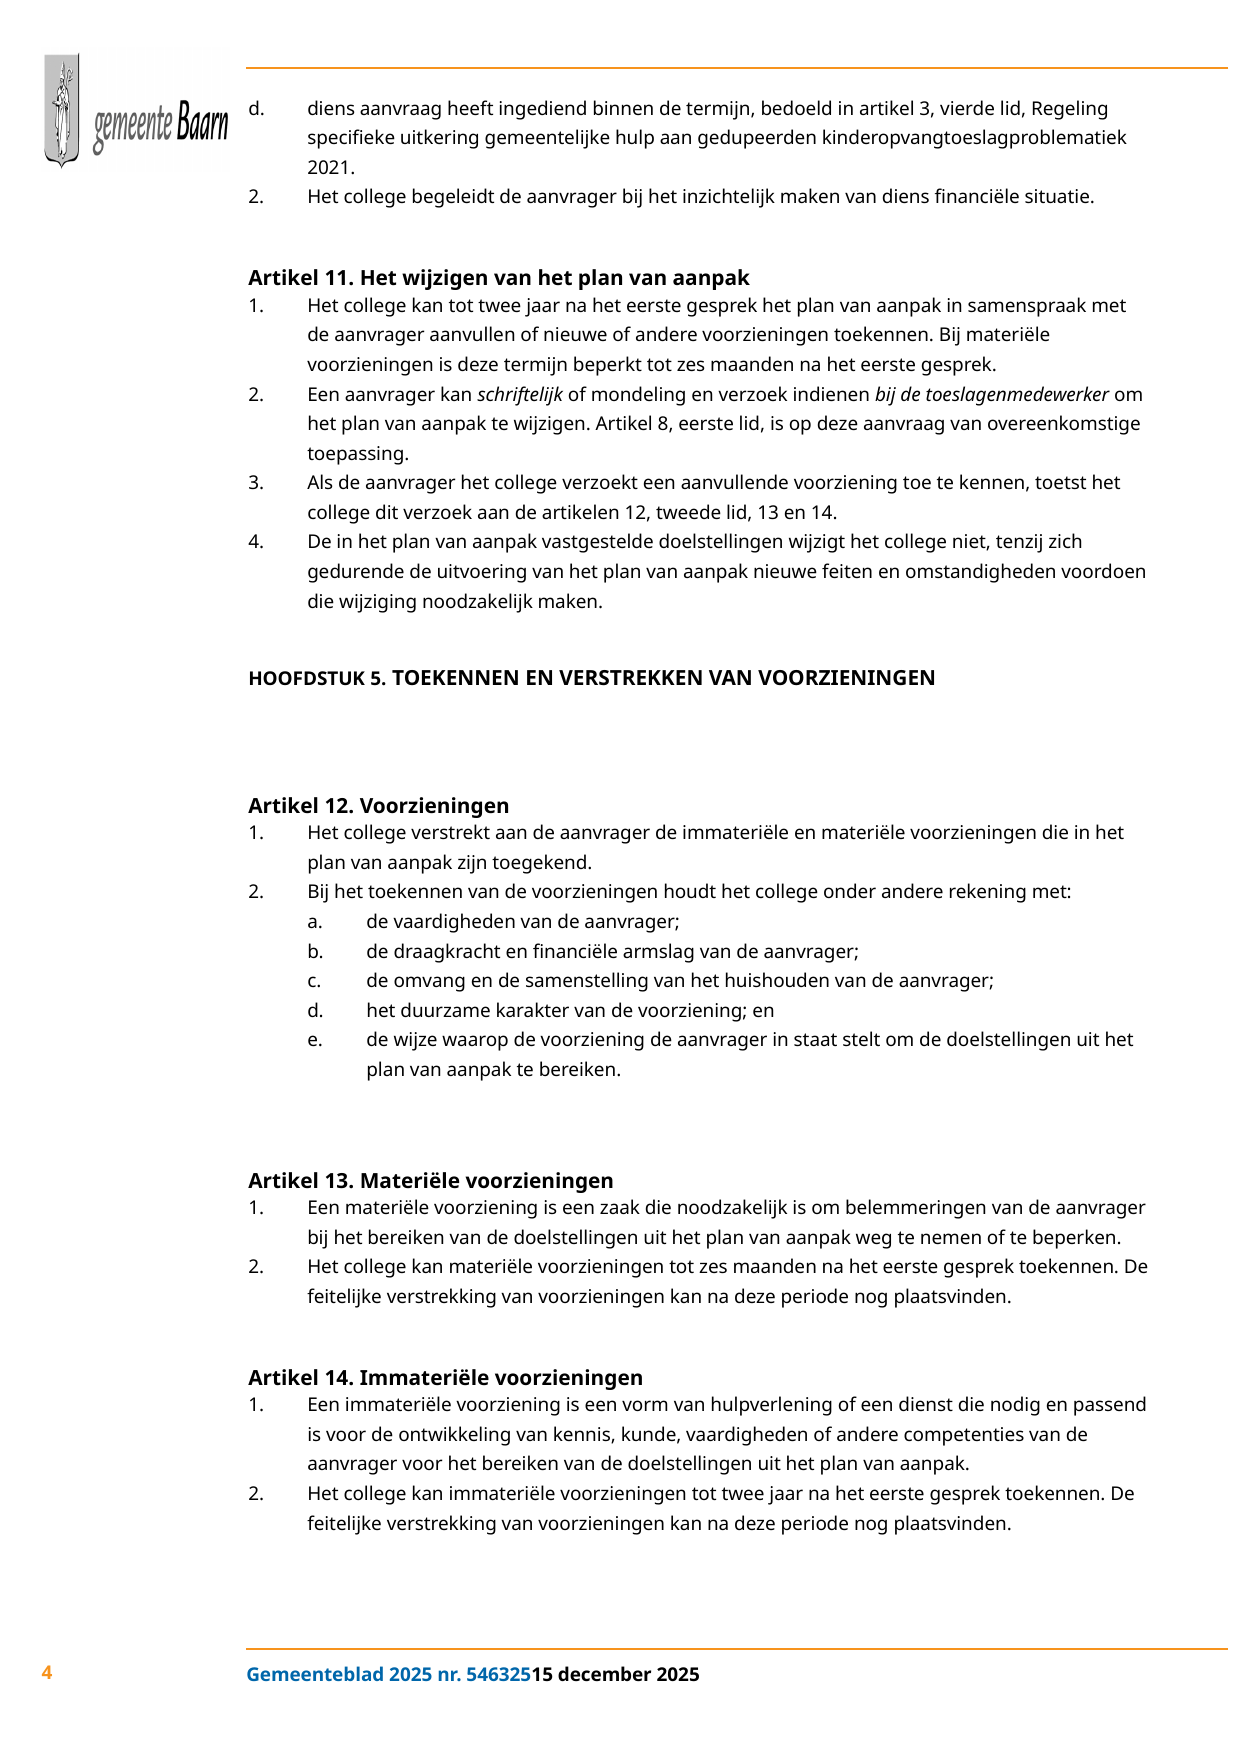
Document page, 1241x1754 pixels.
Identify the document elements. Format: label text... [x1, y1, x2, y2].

list Een materiële voorziening is een zaak die noodzakelijk is om belemmeringen van de aanvrager bij het bereiken van de doelstellingen uit het plan van aanpak weg te nemen of te beperken. [248, 1194, 1152, 1249]
picture [41, 47, 231, 172]
list de draagkracht en financiële armslag van de aanvrager; [307, 938, 1152, 964]
list Een immateriële voorziening is een vorm van hulpverlening of een dienst die nodig en passend is voor de ontwikkeling van kennis, kunde, vaardigheden of andere competenties van de aanvrager voor het bereiken van de doelstellingen uit het plan van aanpak. [248, 1391, 1152, 1476]
list Het college kan materiële voorzieningen tot zes maanden na het eerste gesprek toekennen. De feitelijke verstrekking van voorzieningen kan na deze periode nog plaatsvinden. [248, 1253, 1152, 1309]
list diens aanvraag heeft ingediend binnen de termijn, bedoeld in artikel 3, vierde lid, Regeling specifieke uitkering gemeentelijke hulp aan gedupeerden kinderopvangtoeslagproblematiek 2021. [248, 95, 1152, 180]
text Artikel 14. Immateriële voorzieningen [248, 1363, 1152, 1391]
text Artikel 13. Materiële voorzieningen [248, 1166, 1152, 1194]
list Bij het toekennen van de voorzieningen houdt het college onder andere rekening met: [248, 879, 1152, 904]
list Als de aanvrager het college verzoekt een aanvullende voorziening toe te kennen, toetst het college dit verzoek aan de artikelen 12, tweede lid, 13 en 14. [248, 469, 1152, 525]
list de omvang en de samenstelling van het huishouden van de aanvrager; [307, 967, 1152, 993]
text HOOFDSTUK 5. TOEKENNEN EN VERSTREKKEN VAN VOORZIENINGEN [248, 663, 1152, 691]
text Artikel 11. Het wijzigen van het plan van aanpak [248, 263, 1152, 292]
list het duurzame karakter van de voorziening; en [307, 997, 1152, 1023]
list de vaardigheden van de aanvrager; [307, 908, 1152, 934]
text Artikel 12. Voorzieningen [248, 791, 1152, 819]
list Het college verstrekt aan de aanvrager de immateriële en materiële voorzieningen die in het plan van aanpak zijn toegekend. [248, 819, 1152, 875]
list De in het plan van aanpak vastgestelde doelstellingen wijzigt het college niet, tenzij zich gedurende de uitvoering van het plan van aanpak nieuwe feiten en omstandigheden voordoen die wijziging noodzakelijk maken. [248, 529, 1152, 613]
list Het college kan tot twee jaar na het eerste gesprek het plan van aanpak in samenspraak met de aanvrager aanvullen of nieuwe of andere voorzieningen toekennen. Bij materiële voorzieningen is deze termijn beperkt tot zes maanden na het eerste gesprek. [248, 292, 1152, 377]
list de wijze waarop de voorziening de aanvrager in staat stelt om de doelstellingen uit het plan van aanpak te bereiken. [307, 1027, 1152, 1082]
list Het college kan immateriële voorzieningen tot twee jaar na het eerste gesprek toekennen. De feitelijke verstrekking van voorzieningen kan na deze periode nog plaatsvinden. [248, 1480, 1152, 1536]
list Het college begeleidt de aanvrager bij het inzichtelijk maken van diens financiële situatie. [248, 183, 1152, 209]
list Een aanvrager kan schriftelijk of mondeling en verzoek indienen bij de toeslagenmedewerker om het plan van aanpak te wijzigen. Artikel 8, eerste lid, is op deze aanvraag van overeenkomstige toepassing. [248, 381, 1152, 466]
